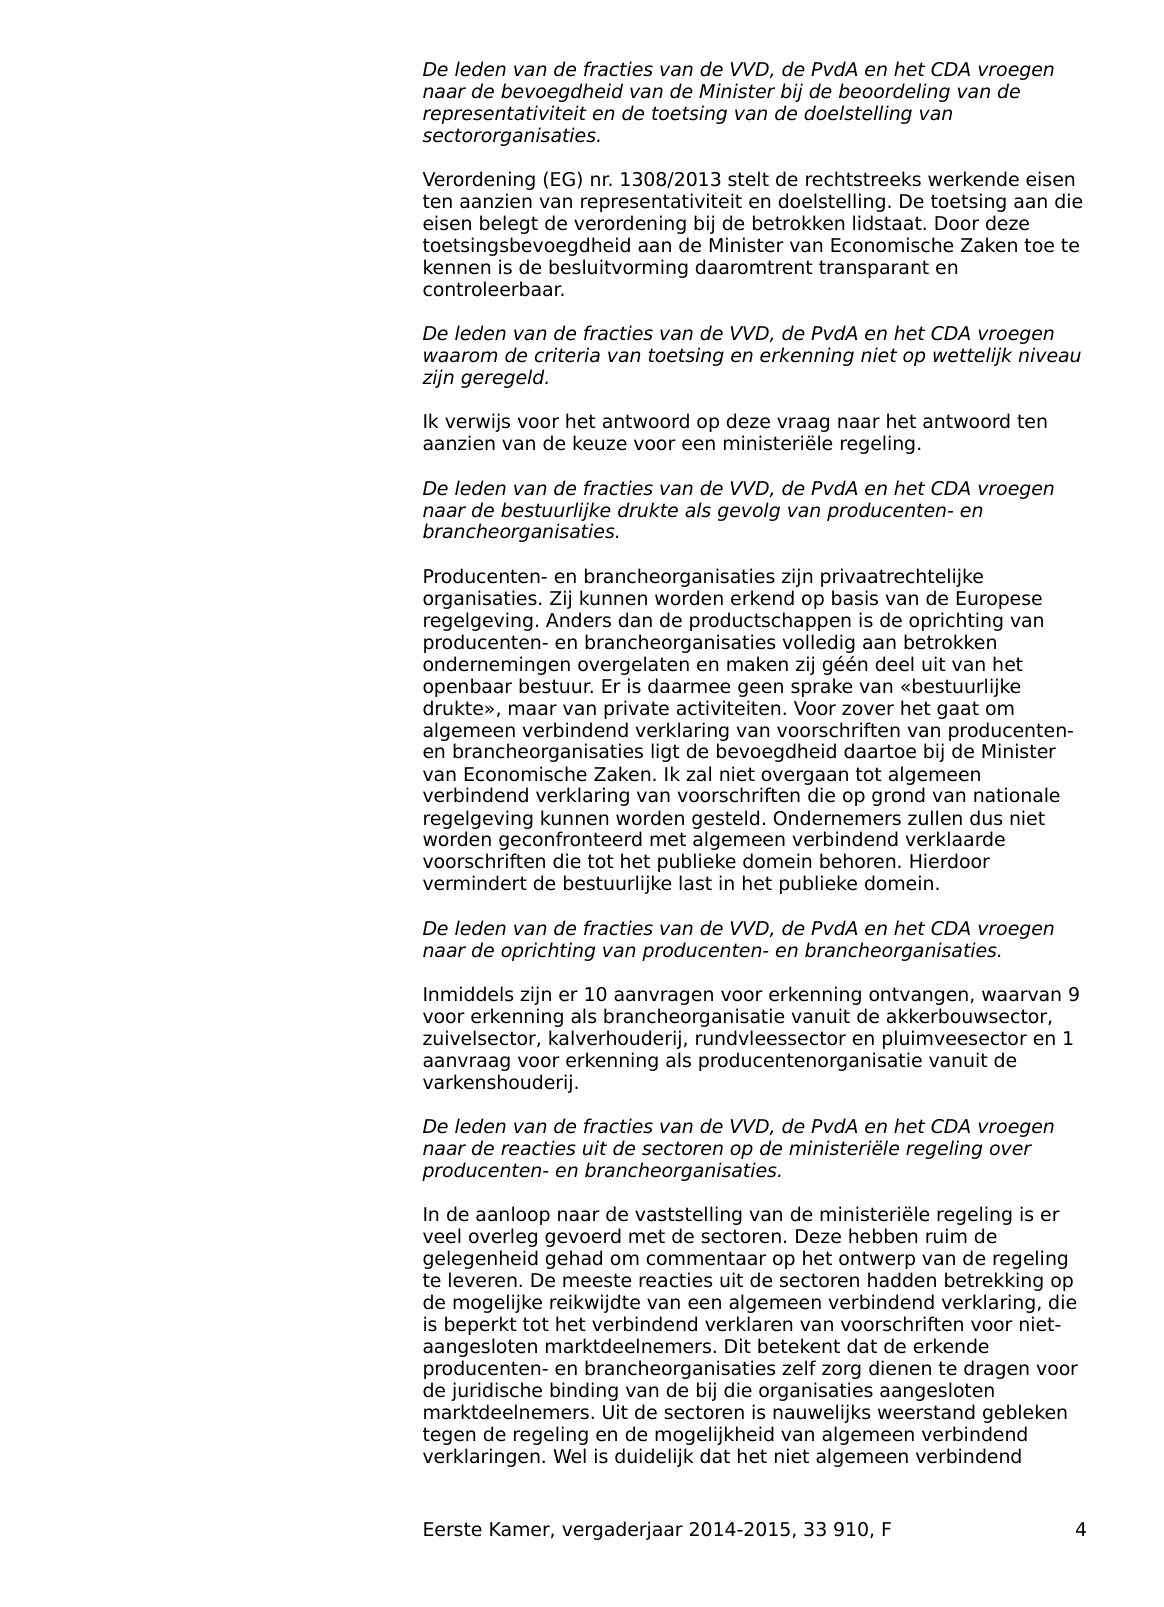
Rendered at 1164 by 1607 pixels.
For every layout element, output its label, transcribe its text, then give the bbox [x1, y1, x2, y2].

text De leden van de fracties van de VVD, de PvdA en het CDA vroegen naar de bestuurlijke drukte als gevolg van producenten- en brancheorganisaties. [422, 477, 1087, 543]
text De leden van de fracties van de VVD, de PvdA en het CDA vroegen waarom de criteria van toetsing en erkenning niet op wettelijk niveau zijn geregeld. [422, 323, 1087, 389]
text Producenten- en brancheorganisaties zijn privaatrechtelijke organisaties. Zij kunnen worden erkend op basis van de Europese regelgeving. Anders dan de productschappen is de oprichting van producenten- en brancheorganisaties volledig aan betrokken ondernemingen overgelaten en maken zij géén deel uit van het openbaar bestuur. Er is daarmee geen sprake van «bestuurlijke drukte», maar van private activiteiten. Voor zover het gaat om algemeen verbindend verklaring van voorschriften van producenten- en brancheorganisaties ligt de bevoegdheid daartoe bij de Minister van Economische Zaken. Ik zal niet overgaan tot algemeen verbindend verklaring van voorschriften die op grond van nationale regelgeving kunnen worden gesteld. Ondernemers zullen dus niet worden geconfronteerd met algemeen verbindend verklaarde voorschriften die tot het publieke domein behoren. Hierdoor vermindert de bestuurlijke last in het publieke domein. [422, 566, 1087, 895]
text Ik verwijs voor het antwoord op deze vraag naar het antwoord ten aanzien van de keuze voor een ministeriële regeling. [422, 411, 1087, 455]
text De leden van de fracties van de VVD, de PvdA en het CDA vroegen naar de reacties uit de sectoren op de ministeriële regeling over producenten- en brancheorganisaties. [422, 1116, 1087, 1182]
text De leden van de fracties van de VVD, de PvdA en het CDA vroegen naar de bevoegdheid van de Minister bij de beoordeling van de representativiteit en de toetsing van de doelstelling van sectororganisaties. [422, 59, 1087, 147]
text Verordening (EG) nr. 1308/2013 stelt de rechtstreeks werkende eisen ten aanzien van representativiteit en doelstelling. De toetsing aan die eisen belegt de verordening bij de betrokken lidstaat. Door deze toetsingsbevoegdheid aan de Minister van Economische Zaken toe te kennen is de besluitvorming daaromtrent transparant en controleerbaar. [422, 169, 1087, 301]
text De leden van de fracties van de VVD, de PvdA en het CDA vroegen naar de oprichting van producenten- en brancheorganisaties. [422, 917, 1087, 961]
text In de aanloop naar de vaststelling van de ministeriële regeling is er veel overleg gevoerd met de sectoren. Deze hebben ruim de gelegenheid gehad om commentaar op het ontwerp van de regeling te leveren. De meeste reacties uit de sectoren hadden betrekking op de mogelijke reikwijdte van een algemeen verbindend verklaring, die is beperkt tot het verbindend verklaren van voorschriften voor niet-aangesloten marktdeelnemers. Dit betekent dat de erkende producenten- en brancheorganisaties zelf zorg dienen te dragen voor de juridische binding van de bij die organisaties aangesloten marktdeelnemers. Uit de sectoren is nauwelijks weerstand gebleken tegen de regeling en de mogelijkheid van algemeen verbindend verklaringen. Wel is duidelijk dat het niet algemeen verbindend [422, 1204, 1087, 1468]
text Inmiddels zijn er 10 aanvragen voor erkenning ontvangen, waarvan 9 voor erkenning als brancheorganisatie vanuit de akkerbouwsector, zuivelsector, kalverhouderij, rundvleessector en pluimveesector en 1 aanvraag voor erkenning als producentenorganisatie vanuit de varkenshouderij. [422, 984, 1087, 1093]
